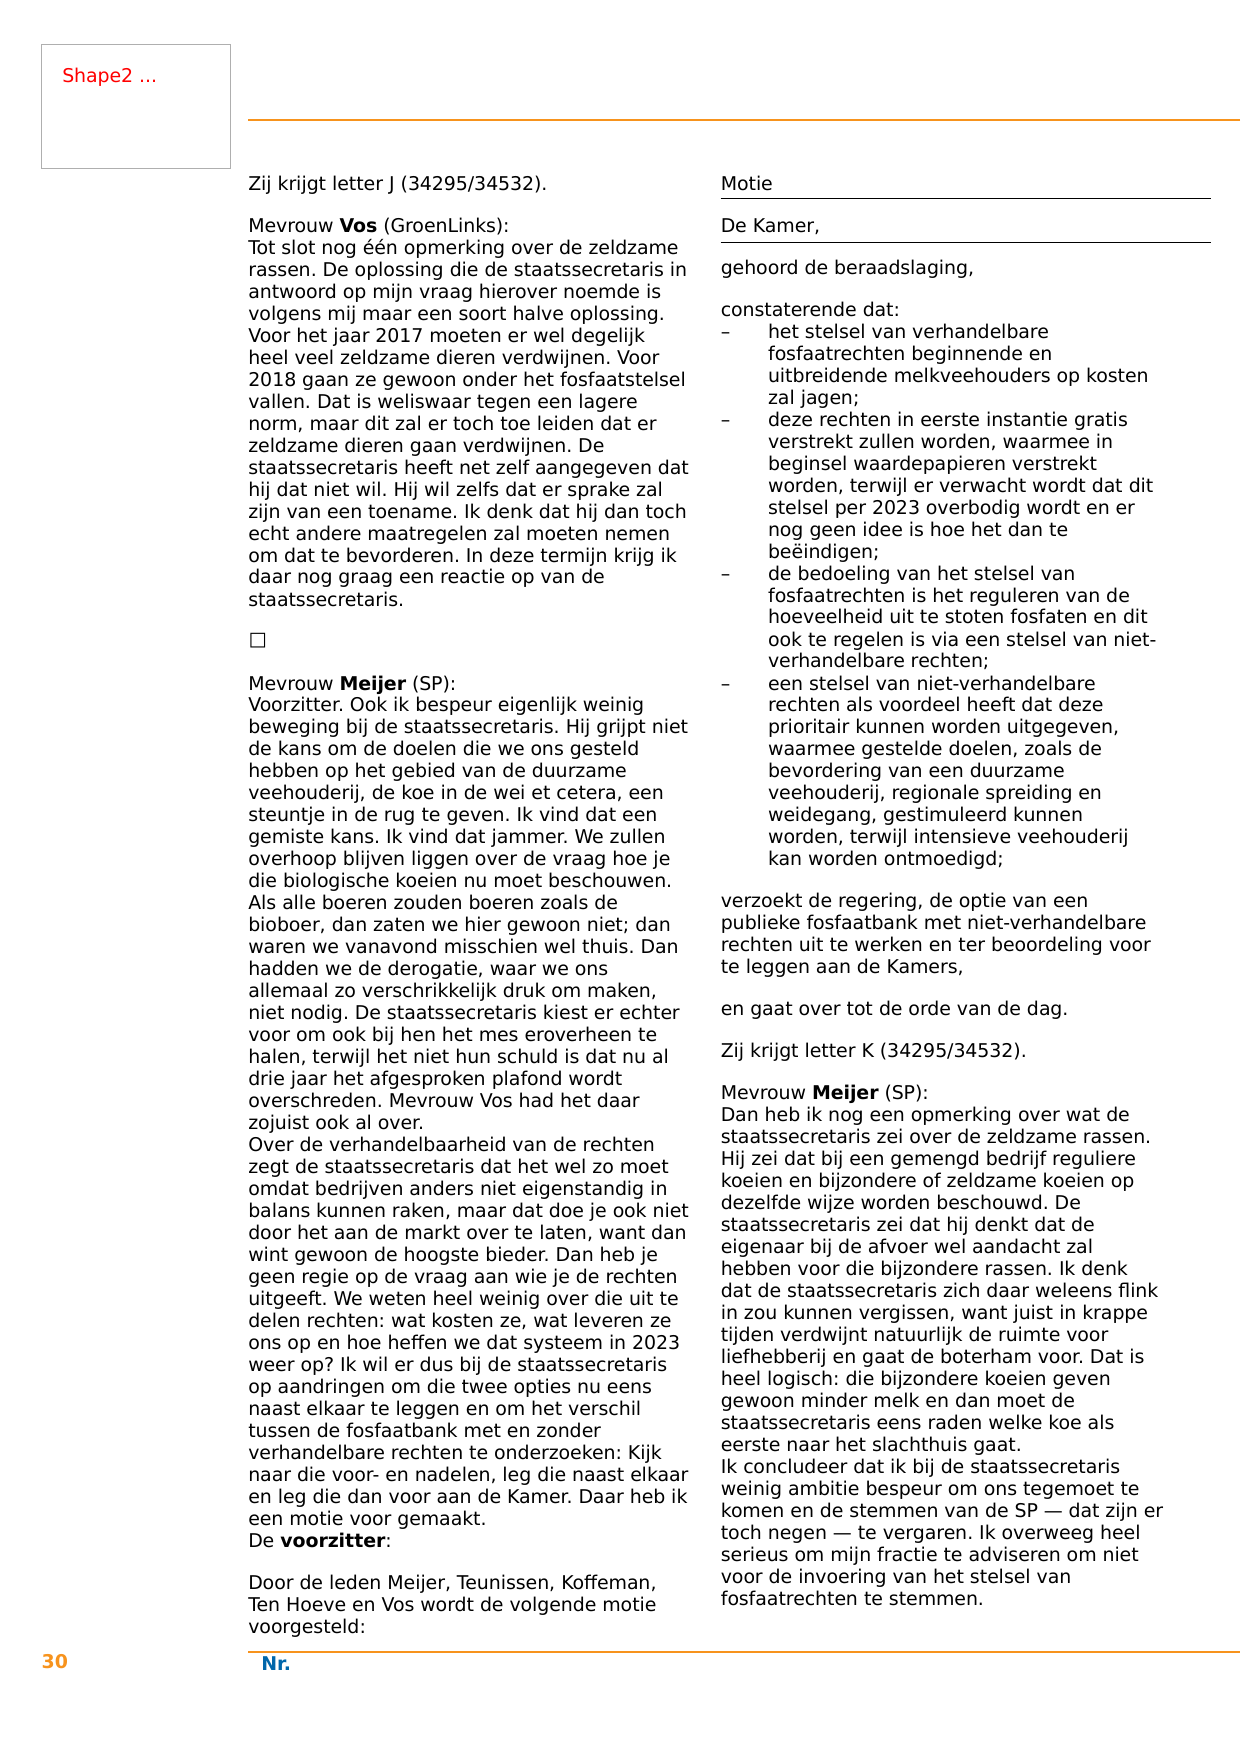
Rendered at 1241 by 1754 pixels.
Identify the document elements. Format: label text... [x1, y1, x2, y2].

text Over de verhandelbaarheid van de rechten zegt de staatssecretaris dat het wel zo moet omdat bedrijven anders niet eigenstandig in balans kunnen raken, maar dat doe je ook niet door het aan de markt over te laten, want dan wint gewoon de hoogste bieder. Dan heb je geen regie op de vraag aan wie je de rechten uitgeeft. We weten heel weinig over die uit te delen rechten: wat kosten ze, wat leveren ze ons op en hoe heffen we dat systeem in 2023 weer op? Ik wil er dus bij de staatssecretaris op aandringen om die twee opties nu eens naast elkaar te leggen en om het verschil tussen de fosfaatbank met en zonder verhandelbare rechten te onderzoeken: Kijk naar die voor- en nadelen, leg die naast elkaar en leg die dan voor aan de Kamer. Daar heb ik een motie voor gemaakt. [248, 1134, 691, 1529]
list de bedoeling van het stelsel van fosfaatrechten is het reguleren van de hoeveelheid uit te stoten fosfaten en dit ook te regelen is via een stelsel van niet-verhandelbare rechten; [721, 562, 1163, 672]
text De Kamer, [721, 215, 1163, 237]
text ⬜ [248, 630, 691, 652]
text verzoekt de regering, de optie van een publieke fosfaatbank met niet-verhandelbare rechten uit te werken en ter beoordeling voor te leggen aan de Kamers, [721, 890, 1163, 978]
text Tot slot nog één opmerking over de zeldzame rassen. De oplossing die de staatssecretaris in antwoord op mijn vraag hierover noemde is volgens mij maar een soort halve oplossing. Voor het jaar 2017 moeten er wel degelijk heel veel zeldzame dieren verdwijnen. Voor 2018 gaan ze gewoon onder het fosfaatstelsel vallen. Dat is weliswaar tegen een lagere norm, maar dit zal er toch toe leiden dat er zeldzame dieren gaan verdwijnen. De staatssecretaris heeft net zelf aangegeven dat hij dat niet wil. Hij wil zelfs dat er sprake zal zijn van een toename. Ik denk dat hij dan toch echt andere maatregelen zal moeten nemen om dat te bevorderen. In deze termijn krijg ik daar nog graag een reactie op van de staatssecretaris. [248, 237, 691, 610]
text Mevrouw Vos (GroenLinks): [248, 215, 691, 237]
list het stelsel van verhandelbare fosfaatrechten beginnende en uitbreidende melkveehouders op kosten zal jagen; [721, 321, 1163, 409]
list deze rechten in eerste instantie gratis verstrekt zullen worden, waarmee in beginsel waardepapieren verstrekt worden, terwijl er verwacht wordt dat dit stelsel per 2023 overbodig wordt en er nog geen idee is hoe het dan te beëindigen; [721, 409, 1163, 562]
text Ik concludeer dat ik bij de staatssecretaris weinig ambitie bespeur om ons tegemoet te komen en de stemmen van de SP — dat zijn er toch negen — te vergaren. Ik overweeg heel serieus om mijn fractie te adviseren om niet voor de invoering van het stelsel van fosfaatrechten te stemmen. [721, 1456, 1163, 1609]
text Voorzitter. Ook ik bespeur eigenlijk weinig beweging bij de staatssecretaris. Hij grijpt niet de kans om de doelen die we ons gesteld hebben op het gebied van de duurzame veehouderij, de koe in de wei et cetera, een steuntje in de rug te geven. Ik vind dat een gemiste kans. Ik vind dat jammer. We zullen overhoop blijven liggen over de vraag hoe je die biologische koeien nu moet beschouwen. Als alle boeren zouden boeren zoals de bioboer, dan zaten we hier gewoon niet; dan waren we vanavond misschien wel thuis. Dan hadden we de derogatie, waar we ons allemaal zo verschrikkelijk druk om maken, niet nodig. De staatssecretaris kiest er echter voor om ook bij hen het mes eroverheen te halen, terwijl het niet hun schuld is dat nu al drie jaar het afgesproken plafond wordt overschreden. Mevrouw Vos had het daar zojuist ook al over. [248, 694, 691, 1134]
text Motie [721, 173, 1163, 195]
text Mevrouw Meijer (SP): [248, 672, 691, 694]
text Zij krijgt letter J (34295/34532). [248, 173, 691, 195]
text gehoord de beraadslaging, [721, 257, 1163, 279]
text en gaat over tot de orde van de dag. [721, 998, 1163, 1020]
text constaterende dat: [721, 299, 1163, 321]
text Mevrouw Meijer (SP): [721, 1082, 1163, 1104]
text Zij krijgt letter K (34295/34532). [721, 1040, 1163, 1062]
text Door de leden Meijer, Teunissen, Koffeman, Ten Hoeve en Vos wordt de volgende motie voorgesteld: [248, 1572, 691, 1637]
text Dan heb ik nog een opmerking over wat de staatssecretaris zei over de zeldzame rassen. Hij zei dat bij een gemengd bedrijf reguliere koeien en bijzondere of zeldzame koeien op dezelfde wijze worden beschouwd. De staatssecretaris zei dat hij denkt dat de eigenaar bij de afvoer wel aandacht zal hebben voor die bijzondere rassen. Ik denk dat de staatssecretaris zich daar weleens flink in zou kunnen vergissen, want juist in krappe tijden verdwijnt natuurlijk de ruimte voor liefhebberij en gaat de boterham voor. Dat is heel logisch: die bijzondere koeien geven gewoon minder melk en dan moet de staatssecretaris eens raden welke koe als eerste naar het slachthuis gaat. [721, 1104, 1163, 1456]
text De voorzitter: [248, 1529, 691, 1552]
list een stelsel van niet-verhandelbare rechten als voordeel heeft dat deze prioritair kunnen worden uitgegeven, waarmee gestelde doelen, zoals de bevordering van een duurzame veehouderij, regionale spreiding en weidegang, gestimuleerd kunnen worden, terwijl intensieve veehouderij kan worden ontmoedigd; [721, 672, 1163, 870]
